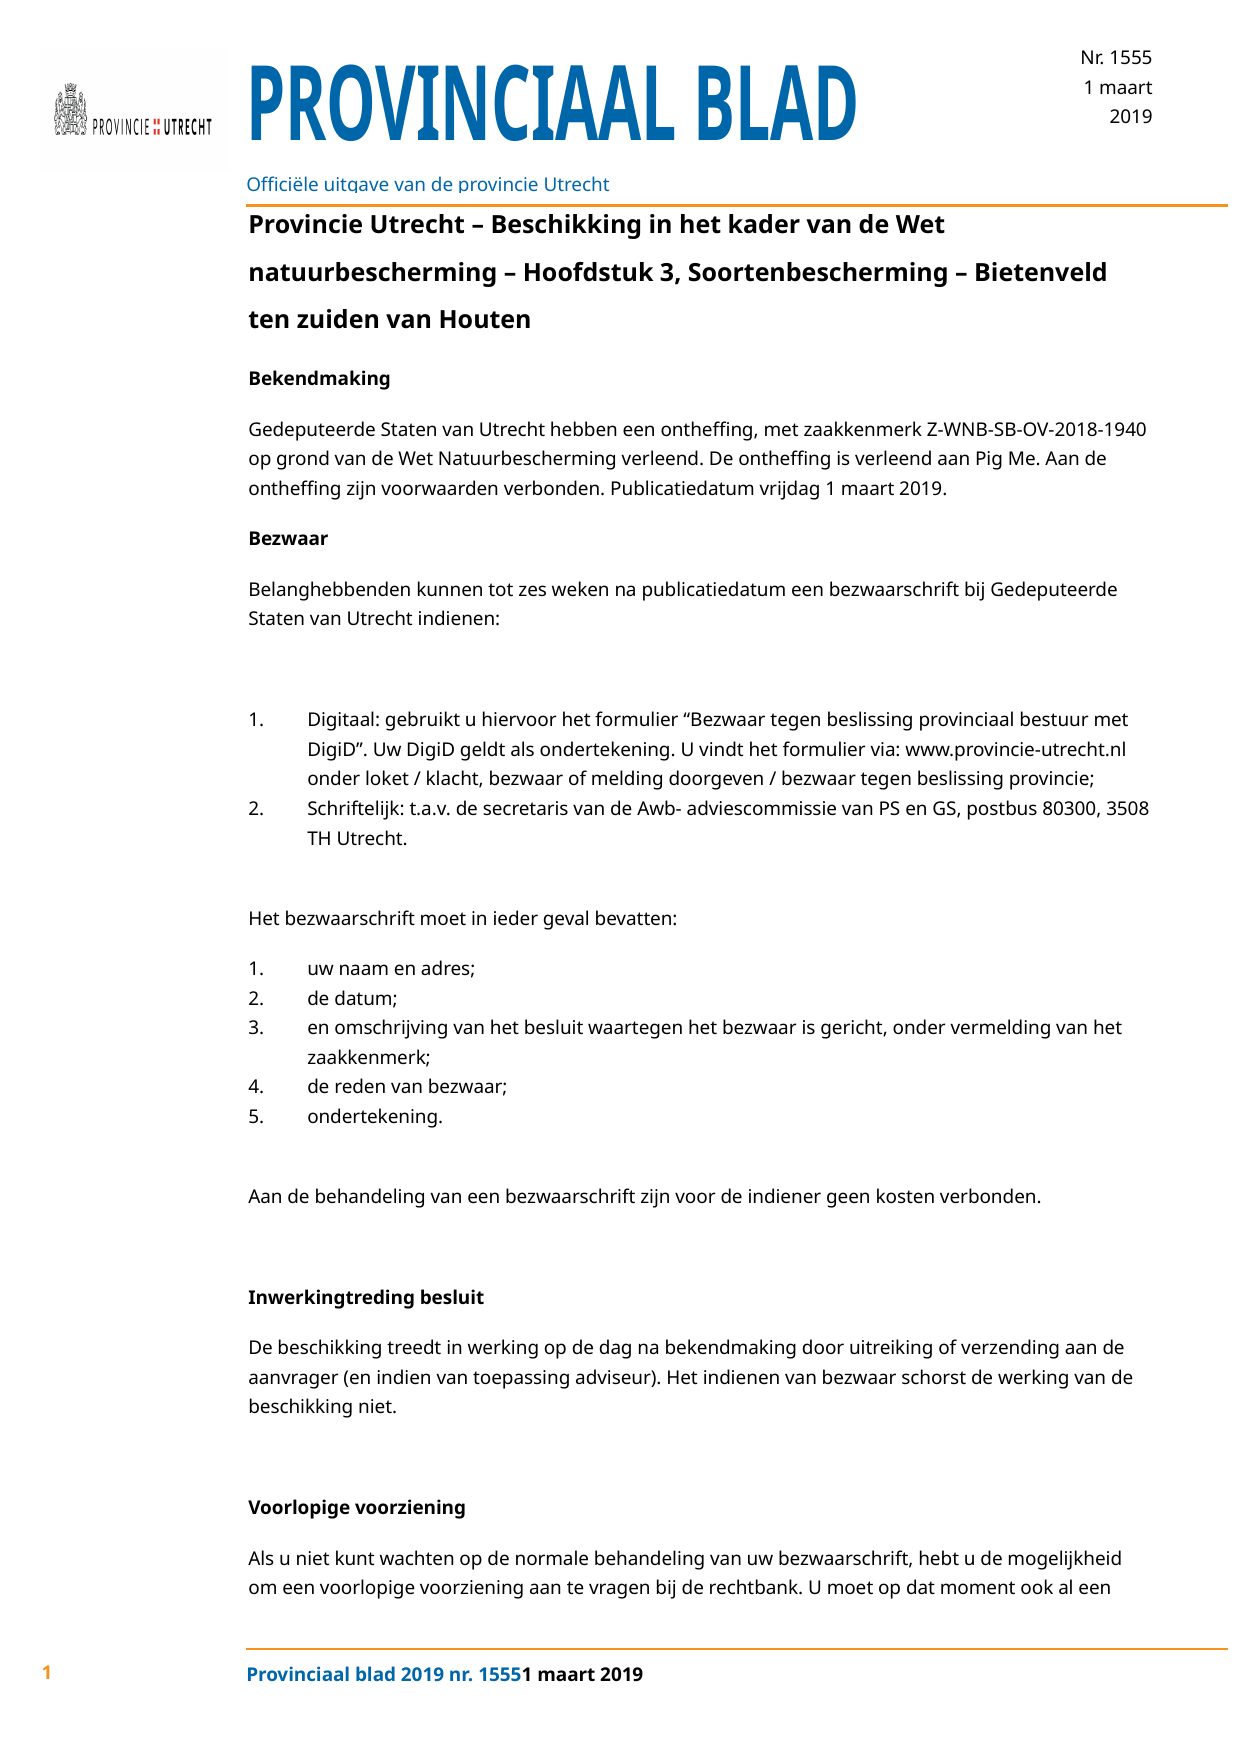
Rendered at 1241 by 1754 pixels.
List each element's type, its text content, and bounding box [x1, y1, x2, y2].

list de reden van bezwaar; [248, 1073, 1152, 1099]
text Belanghebbenden kunnen tot zes weken na publicatiedatum een bezwaarschrift bij Gedeputeerde Staten van Utrecht indienen: [248, 576, 1152, 631]
text Aan de behandeling van een bezwaarschrift zijn voor de indiener geen kosten verbonden. [248, 1183, 1152, 1209]
list Digitaal: gebruikt u hiervoor het formulier “Bezwaar tegen beslissing provinciaal bestuur met DigiD”. Uw DigiD geldt als ondertekening. U vindt het formulier via: www.provincie-utrecht.nl onder loket / klacht, bezwaar of melding doorgeven / bezwaar tegen beslissing provincie; [248, 706, 1152, 791]
text Bezwaar [248, 526, 1152, 551]
text Gedeputeerde Staten van Utrecht hebben een ontheffing, met zaakkenmerk Z-WNB-SB-OV-2018-1940 op grond van de Wet Natuurbescherming verleend. De ontheffing is verleend aan Pig Me. Aan de ontheffing zijn voorwaarden verbonden. Publicatiedatum vrijdag 1 maart 2019. [248, 416, 1152, 501]
picture [41, 47, 231, 172]
text Provincie Utrecht – Beschikking in het kader van de Wet natuurbescherming – Hoofdstuk 3, Soortenbescherming – Bietenveld ten zuiden van Houten [248, 207, 1152, 336]
list ondertekening. [248, 1103, 1152, 1129]
text Als u niet kunt wachten op de normale behandeling van uw bezwaarschrift, hebt u de mogelijkheid om een voorlopige voorziening aan te vragen bij de rechtbank. U moet op dat moment ook al een [248, 1545, 1152, 1600]
text Voorlopige voorziening [248, 1494, 1152, 1520]
text De beschikking treedt in werking op de dag na bekendmaking door uitreiking of verzending aan de aanvrager (en indien van toepassing adviseur). Het indienen van bezwaar schorst de werking van de beschikking niet. [248, 1334, 1152, 1419]
text Het bezwaarschrift moet in ieder geval bevatten: [248, 905, 1152, 930]
list Schriftelijk: t.a.v. de secretaris van de Awb- adviescommissie van PS en GS, postbus 80300, 3508 TH Utrecht. [248, 795, 1152, 850]
text Bekendmaking [248, 366, 1152, 391]
list uw naam en adres; [248, 955, 1152, 981]
list en omschrijving van het besluit waartegen het bezwaar is gericht, onder vermelding van het zaakkenmerk; [248, 1014, 1152, 1069]
list de datum; [248, 985, 1152, 1010]
text Inwerkingtreding besluit [248, 1284, 1152, 1309]
